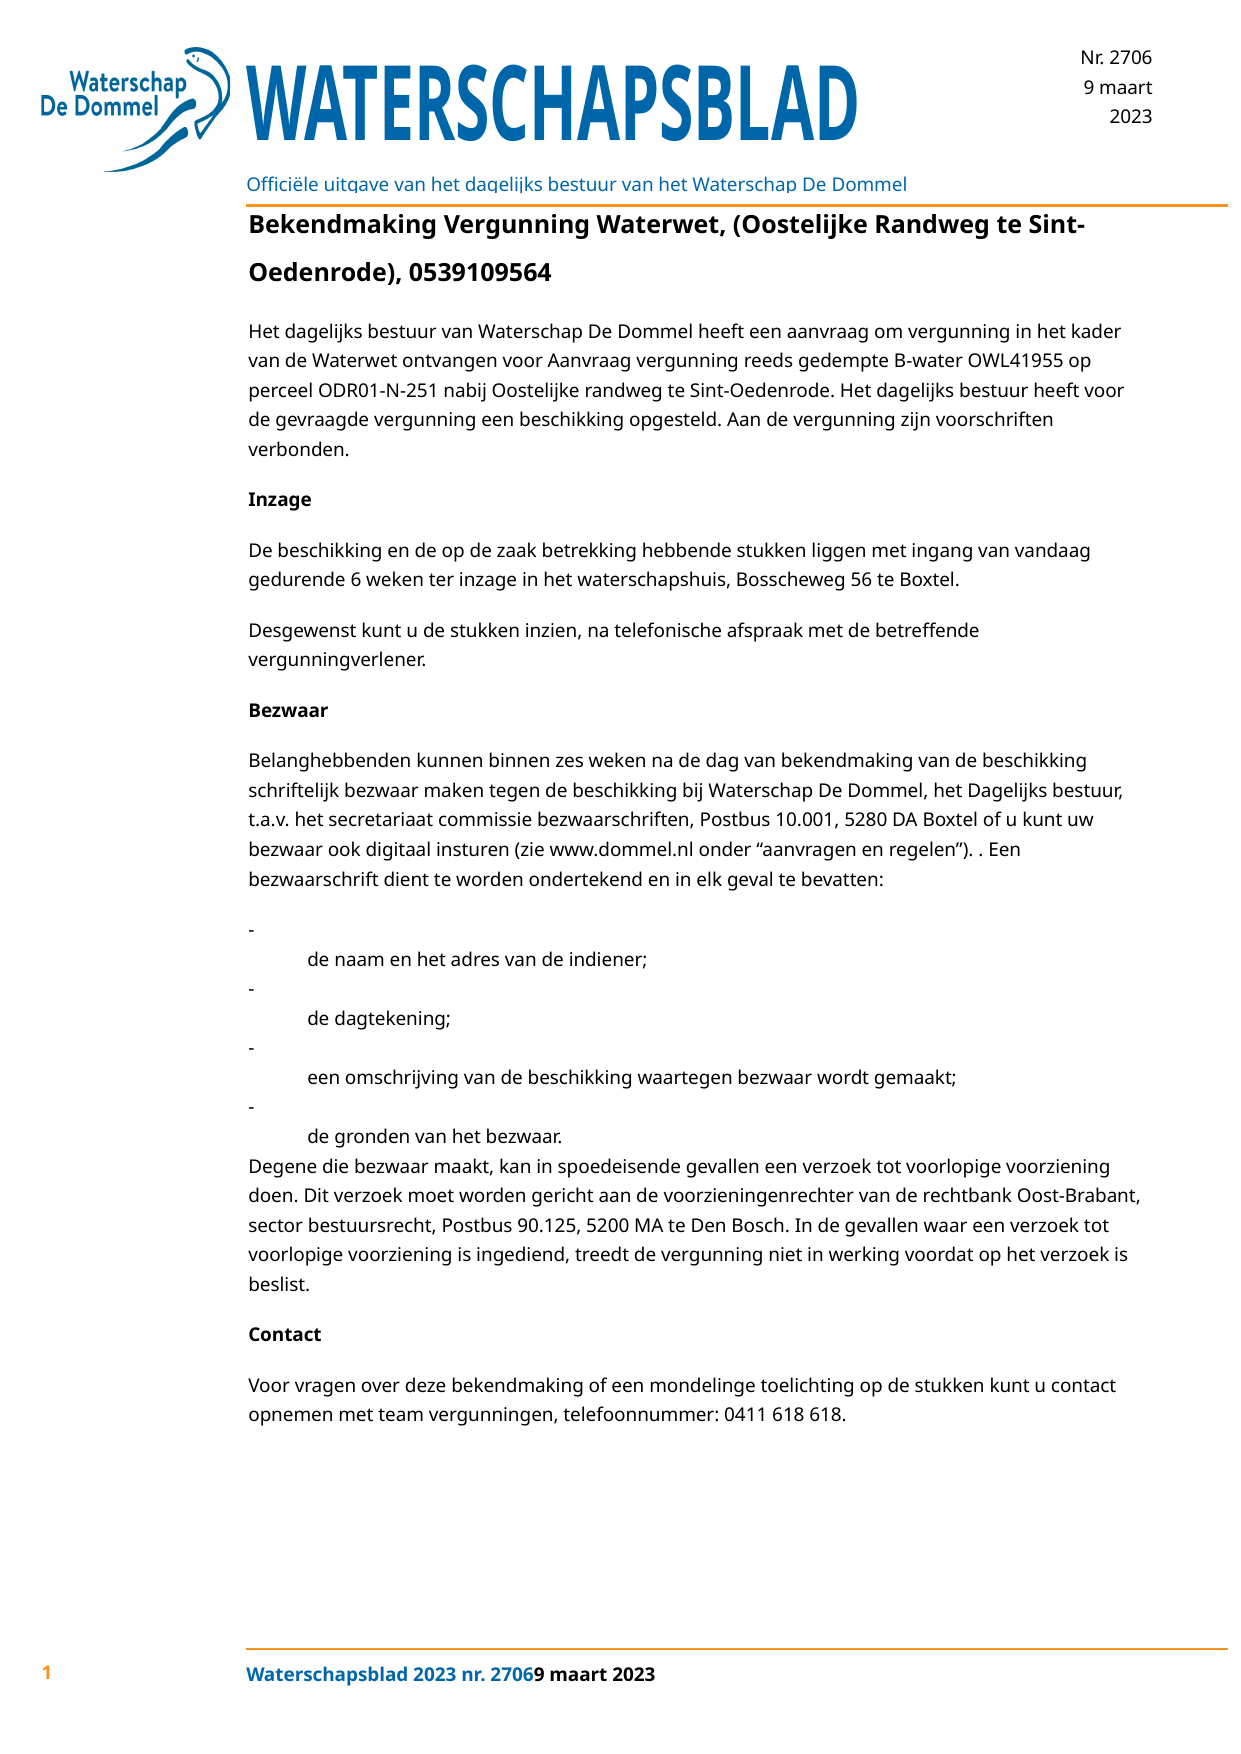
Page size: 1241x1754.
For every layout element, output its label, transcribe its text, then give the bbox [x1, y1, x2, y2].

list een omschrijving van de beschikking waartegen bezwaar wordt gemaakt; [248, 1064, 1152, 1090]
list de naam en het adres van de indiener; [248, 946, 1152, 972]
text Contact [248, 1322, 1152, 1347]
text Inzage [248, 487, 1152, 512]
text Desgewenst kunt u de stukken inzien, na telefonische afspraak met de betreffende vergunningverlener. [248, 617, 1152, 672]
text Voor vragen over deze bekendmaking of een mondelinge toelichting op de stukken kunt u contact opnemen met team vergunningen, telefoonnummer: 0411 618 618. [248, 1372, 1152, 1427]
text De beschikking en de op de zaak betrekking hebbende stukken liggen met ingang van vandaag gedurende 6 weken ter inzage in het waterschapshuis, Bosscheweg 56 te Boxtel. [248, 537, 1152, 592]
picture [45, 99, 51, 111]
picture [204, 47, 231, 76]
text Bekendmaking Vergunning Waterwet, (Oostelijke Randweg te Sint-Oedenrode), 0539109564 [248, 207, 1152, 288]
text Het dagelijks bestuur van Waterschap De Dommel heeft een aanvraag om vergunning in het kader van de Waterwet ontvangen voor Aanvraag vergunning reeds gedempte B-water OWL41955 op perceel ODR01-N-251 nabij Oostelijke randweg te Sint-Oedenrode. Het dagelijks bestuur heeft voor de gevraagde vergunning een beschikking opgesteld. Aan de vergunning zijn voorschriften verbonden. [248, 318, 1152, 462]
list de gronden van het bezwaar. [248, 1123, 1152, 1149]
picture [41, 47, 231, 172]
text Belanghebbenden kunnen binnen zes weken na de dag van bekendmaking van de beschikking schriftelijk bezwaar maken tegen de beschikking bij Waterschap De Dommel, het Dagelijks bestuur, t.a.v. het secretariaat commissie bezwaarschriften, Postbus 10.001, 5280 DA Boxtel of u kunt uw bezwaar ook digitaal insturen (zie www.dommel.nl onder “aanvragen en regelen”). . Een bezwaarschrift dient te worden ondertekend en in elk geval te bevatten: [248, 747, 1152, 892]
list de dagtekening; [248, 1005, 1152, 1031]
picture [198, 118, 210, 131]
text Bezwaar [248, 697, 1152, 723]
text Degene die bezwaar maakt, kan in spoedeisende gevallen een verzoek tot voorlopige voorziening doen. Dit verzoek moet worden gericht aan de voorzieningenrechter van de rechtbank Oost-Brabant, sector bestuursrecht, Postbus 90.125, 5200 MA te Den Bosch. In de gevallen waar een verzoek tot voorlopige voorziening is ingediend, treedt de vergunning niet in werking voordat op het verzoek is beslist. [248, 1153, 1152, 1297]
